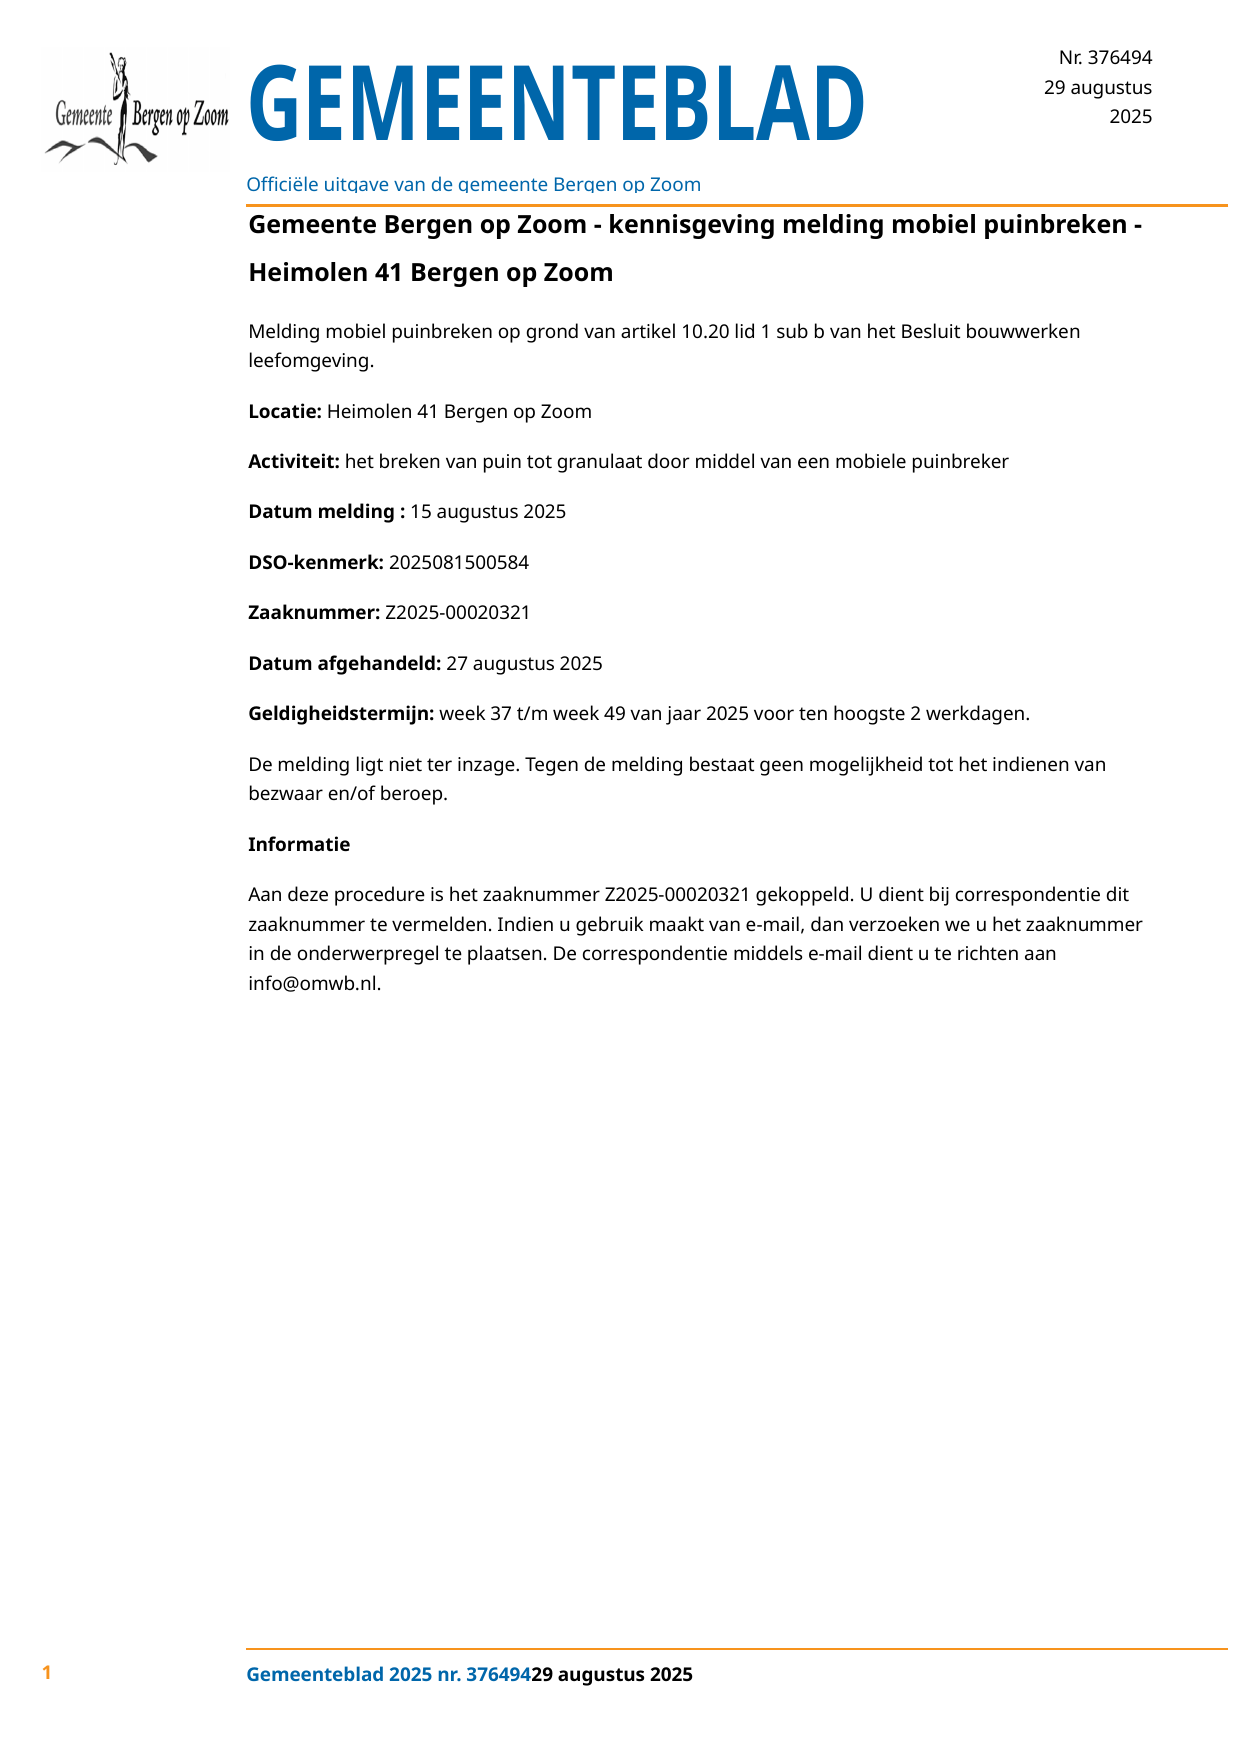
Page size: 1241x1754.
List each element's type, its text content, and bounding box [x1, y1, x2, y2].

text Melding mobiel puinbreken op grond van artikel 10.20 lid 1 sub b van het Besluit bouwwerken leefomgeving. [248, 318, 1152, 373]
picture [41, 47, 231, 172]
text Activiteit: het breken van puin tot granulaat door middel van een mobiele puinbreker [248, 448, 1152, 474]
text DSO-kenmerk: 2025081500584 [248, 549, 1152, 575]
text Datum melding : 15 augustus 2025 [248, 499, 1152, 524]
text Geldigheidstermijn: week 37 t/m week 49 van jaar 2025 voor ten hoogste 2 werkdagen. [248, 700, 1152, 726]
text Locatie: Heimolen 41 Bergen op Zoom [248, 398, 1152, 424]
text Aan deze procedure is het zaaknummer Z2025-00020321 gekoppeld. U dient bij correspondentie dit zaaknummer te vermelden. Indien u gebruik maakt van e-mail, dan verzoeken we u het zaaknummer in de onderwerpregel te plaatsen. De correspondentie middels e-mail dient u te richten aan info@omwb.nl. [248, 881, 1152, 996]
text Gemeente Bergen op Zoom - kennisgeving melding mobiel puinbreken - Heimolen 41 Bergen op Zoom [248, 207, 1152, 288]
text Informatie [248, 831, 1152, 857]
text De melding ligt niet ter inzage. Tegen de melding bestaat geen mogelijkheid tot het indienen van bezwaar en/of beroep. [248, 751, 1152, 806]
text Datum afgehandeld: 27 augustus 2025 [248, 650, 1152, 676]
text Zaaknummer: Z2025-00020321 [248, 599, 1152, 625]
